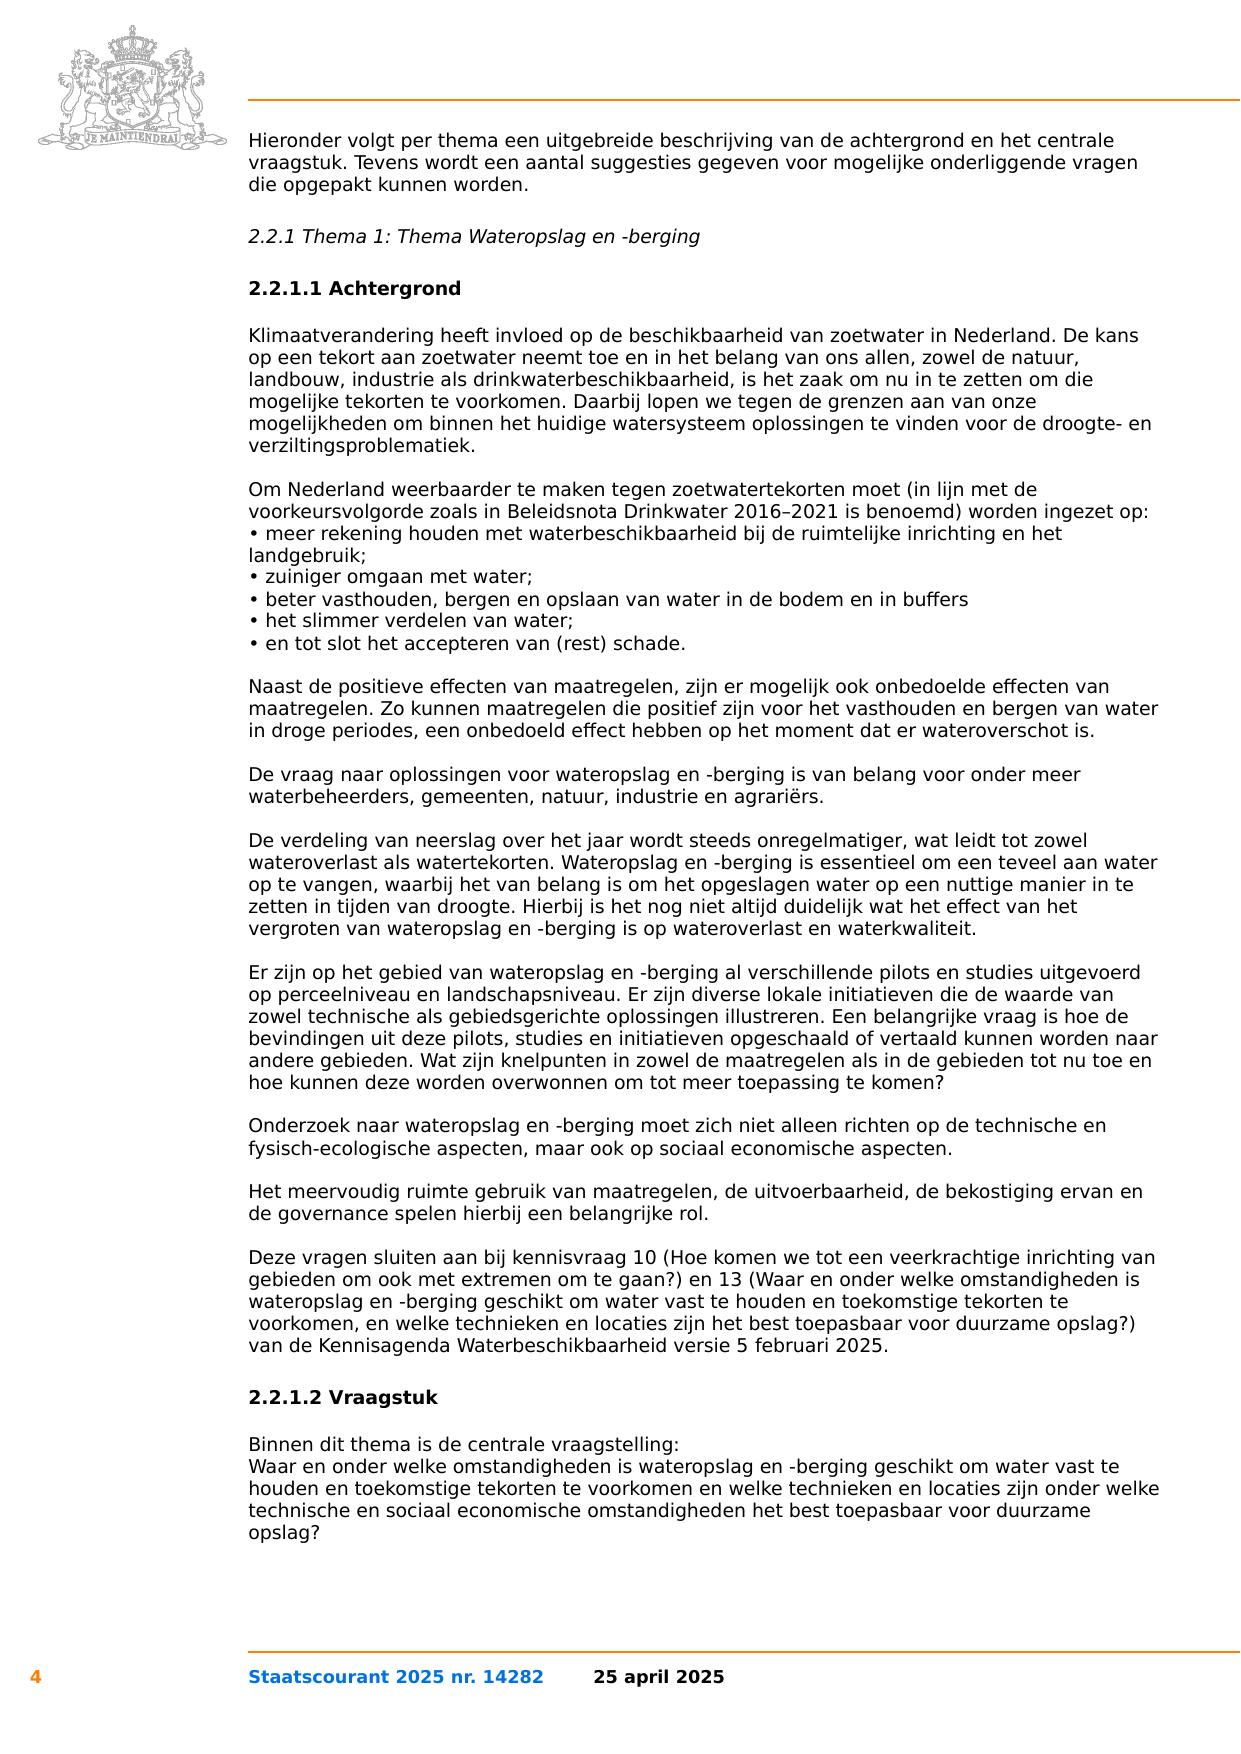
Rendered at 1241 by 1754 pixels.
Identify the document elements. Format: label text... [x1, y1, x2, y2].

text • het slimmer verdelen van water; [248, 610, 1163, 632]
text Klimaatverandering heeft invloed op de beschikbaarheid van zoetwater in Nederland. De kans op een tekort aan zoetwater neemt toe en in het belang van ons allen, zowel de natuur, landbouw, industrie als drinkwaterbeschikbaarheid, is het zaak om nu in te zetten om die mogelijke tekorten te voorkomen. Daarbij lopen we tegen de grenzen aan van onze mogelijkheden om binnen het huidige watersysteem oplossingen te vinden voor de droogte- en verziltingsproblematiek. [248, 325, 1163, 457]
picture [38, 25, 227, 150]
text • en tot slot het accepteren van (rest) schade. [248, 632, 1163, 654]
subtitle 2.2.1 Thema 1: Thema Wateropslag en -berging [248, 226, 1163, 248]
subtitle 2.2.1.2 Vraagstuk [248, 1387, 1163, 1409]
text Om Nederland weerbaarder te maken tegen zoetwatertekorten moet (in lijn met de voorkeursvolgorde zoals in Beleidsnota Drinkwater 2016–2021 is benoemd) worden ingezet op: [248, 478, 1163, 522]
text • meer rekening houden met waterbeschikbaarheid bij de ruimtelijke inrichting en het landgebruik; [248, 522, 1163, 566]
text • zuiniger omgaan met water; [248, 566, 1163, 588]
text Het meervoudig ruimte gebruik van maatregelen, de uitvoerbaarheid, de bekostiging ervan en de governance spelen hierbij een belangrijke rol. [248, 1181, 1163, 1225]
text Hieronder volgt per thema een uitgebreide beschrijving van de achtergrond en het centrale vraagstuk. Tevens wordt een aantal suggesties gegeven voor mogelijke onderliggende vragen die opgepakt kunnen worden. [248, 130, 1163, 196]
text Waar en onder welke omstandigheden is wateropslag en -berging geschikt om water vast te houden en toekomstige tekorten te voorkomen en welke technieken en locaties zijn onder welke technische en sociaal economische omstandigheden het best toepasbaar voor duurzame opslag? [248, 1456, 1163, 1544]
text Naast de positieve effecten van maatregelen, zijn er mogelijk ook onbedoelde effecten van maatregelen. Zo kunnen maatregelen die positief zijn voor het vasthouden en bergen van water in droge periodes, een onbedoeld effect hebben op het moment dat er wateroverschot is. [248, 676, 1163, 742]
text De vraag naar oplossingen voor wateropslag en -berging is van belang voor onder meer waterbeheerders, gemeenten, natuur, industrie en agrariërs. [248, 764, 1163, 808]
text Onderzoek naar wateropslag en -berging moet zich niet alleen richten op de technische en fysisch-ecologische aspecten, maar ook op sociaal economische aspecten. [248, 1115, 1163, 1159]
text De verdeling van neerslag over het jaar wordt steeds onregelmatiger, wat leidt tot zowel wateroverlast als watertekorten. Wateropslag en -berging is essentieel om een teveel aan water op te vangen, waarbij het van belang is om het opgeslagen water op een nuttige manier in te zetten in tijden van droogte. Hierbij is het nog niet altijd duidelijk wat het effect van het vergroten van wateropslag en -berging is op wateroverlast en waterkwaliteit. [248, 830, 1163, 940]
text Deze vragen sluiten aan bij kennisvraag 10 (Hoe komen we tot een veerkrachtige inrichting van gebieden om ook met extremen om te gaan?) en 13 (Waar en onder welke omstandigheden is wateropslag en -berging geschikt om water vast te houden en toekomstige tekorten te voorkomen, en welke technieken en locaties zijn het best toepasbaar voor duurzame opslag?) van de Kennisagenda Waterbeschikbaarheid versie 5 februari 2025. [248, 1247, 1163, 1357]
text • beter vasthouden, bergen en opslaan van water in de bodem en in buffers [248, 588, 1163, 610]
subtitle 2.2.1.1 Achtergrond [248, 278, 1163, 300]
text Er zijn op het gebied van wateropslag en -berging al verschillende pilots en studies uitgevoerd op perceelniveau en landschapsniveau. Er zijn diverse lokale initiatieven die de waarde van zowel technische als gebiedsgerichte oplossingen illustreren. Een belangrijke vraag is hoe de bevindingen uit deze pilots, studies en initiatieven opgeschaald of vertaald kunnen worden naar andere gebieden. Wat zijn knelpunten in zowel de maatregelen als in de gebieden tot nu toe en hoe kunnen deze worden overwonnen om tot meer toepassing te komen? [248, 962, 1163, 1093]
text Binnen dit thema is de centrale vraagstelling: [248, 1434, 1163, 1456]
